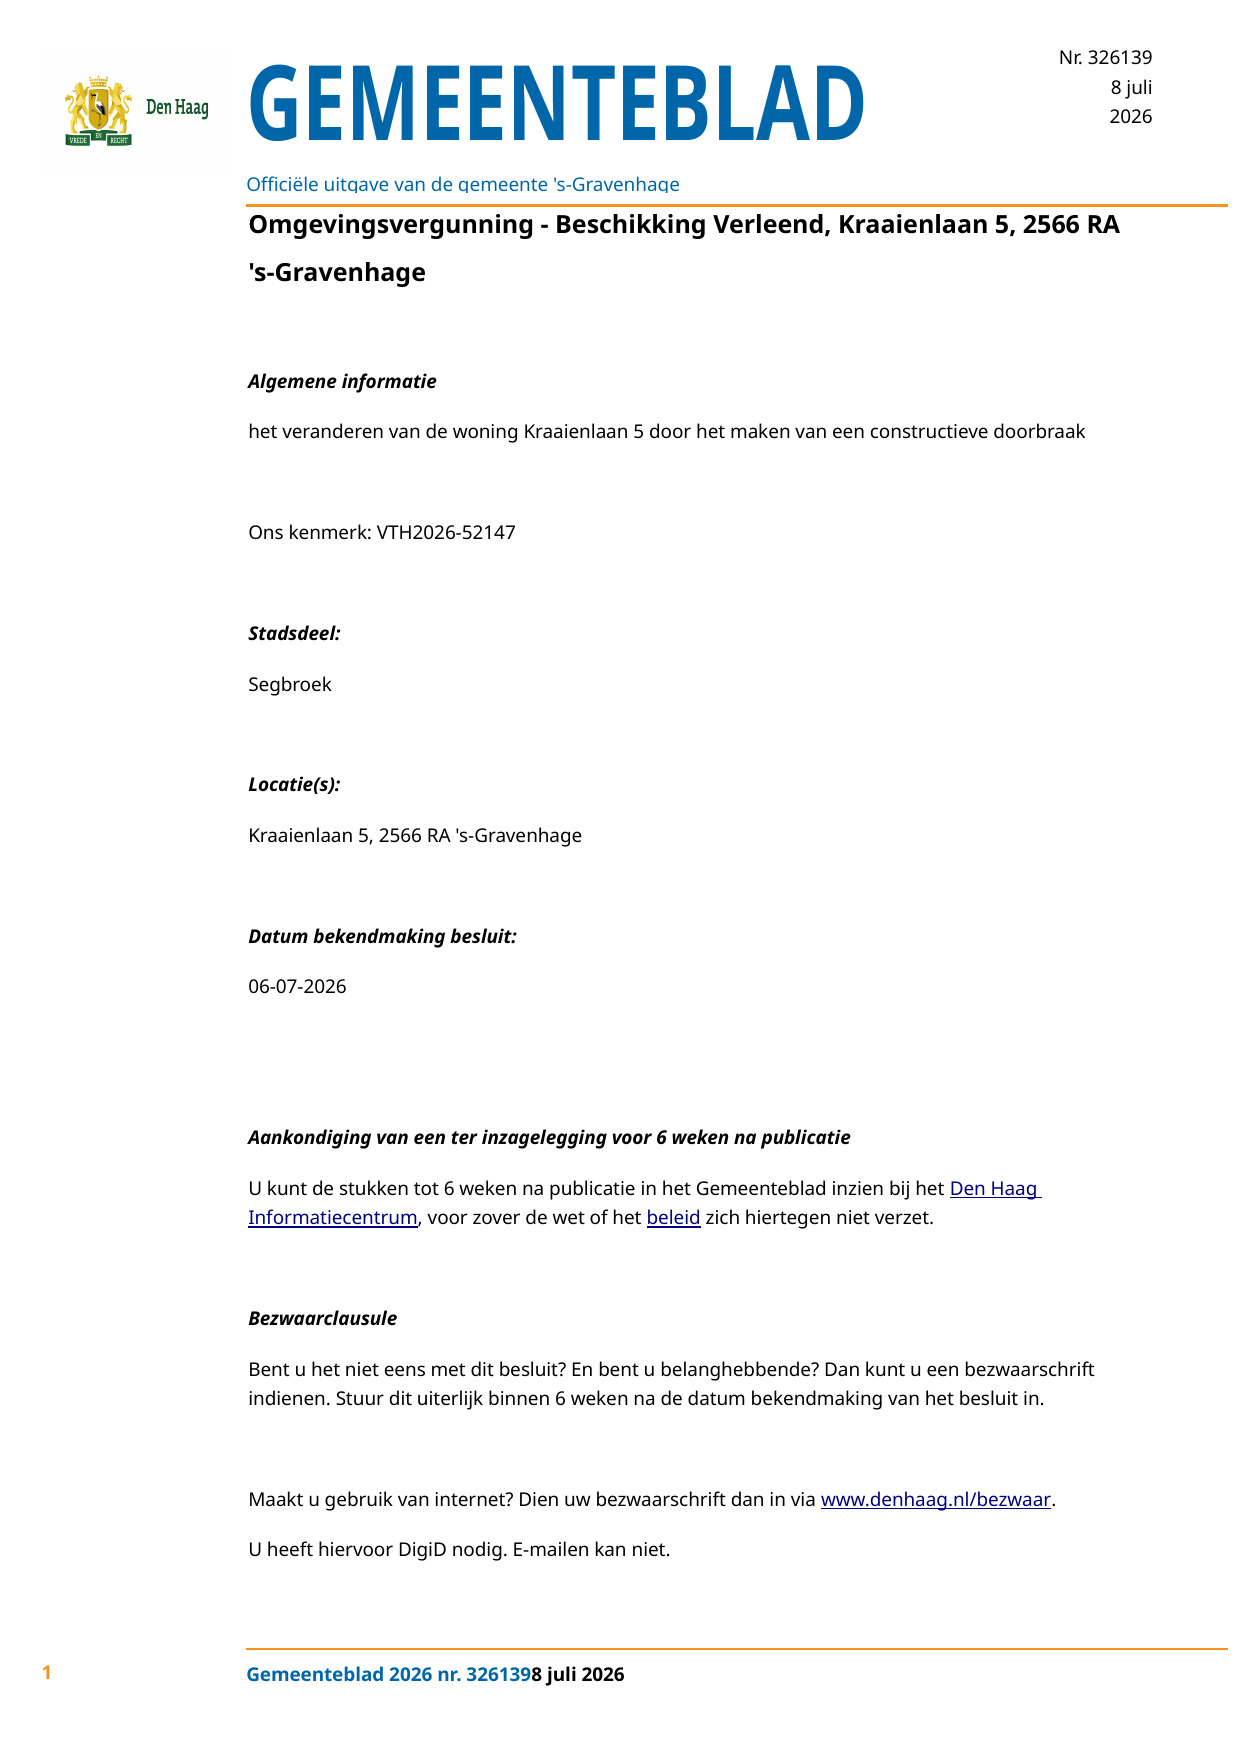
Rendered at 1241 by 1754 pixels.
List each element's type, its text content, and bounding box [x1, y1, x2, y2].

text Bezwaarclausule [248, 1305, 1152, 1331]
text Algemene informatie [248, 368, 1152, 394]
text Segbroek [248, 671, 1152, 697]
text Datum bekendmaking besluit: [248, 923, 1152, 949]
text Kraaienlaan 5, 2566 RA 's-Gravenhage [248, 822, 1152, 848]
text U kunt de stukken tot 6 weken na publicatie in het Gemeenteblad inzien bij het Den Haag Informatiecentrum, voor zover de wet of het beleid zich hiertegen niet verzet. [248, 1175, 1152, 1230]
text Omgevingsvergunning - Beschikking Verleend, Kraaienlaan 5, 2566 RA 's-Gravenhage [248, 207, 1152, 288]
text U heeft hiervoor DigiD nodig. E-mailen kan niet. [248, 1537, 1152, 1562]
text Aankondiging van een ter inzagelegging voor 6 weken na publicatie [248, 1124, 1152, 1150]
text Locatie(s): [248, 772, 1152, 797]
text Bent u het niet eens met dit besluit? En bent u belanghebbende? Dan kunt u een bezwaarschrift indienen. Stuur dit uiterlijk binnen 6 weken na de datum bekendmaking van het besluit in. [248, 1356, 1152, 1411]
text Ons kenmerk: VTH2026-52147 [248, 519, 1152, 545]
picture [41, 47, 231, 172]
text 06-07-2026 [248, 973, 1152, 999]
text het veranderen van de woning Kraaienlaan 5 door het maken van een constructieve doorbraak [248, 419, 1152, 444]
text Stadsdeel: [248, 620, 1152, 646]
text Maakt u gebruik van internet? Dien uw bezwaarschrift dan in via www.denhaag.nl/bezwaar. [248, 1486, 1152, 1512]
